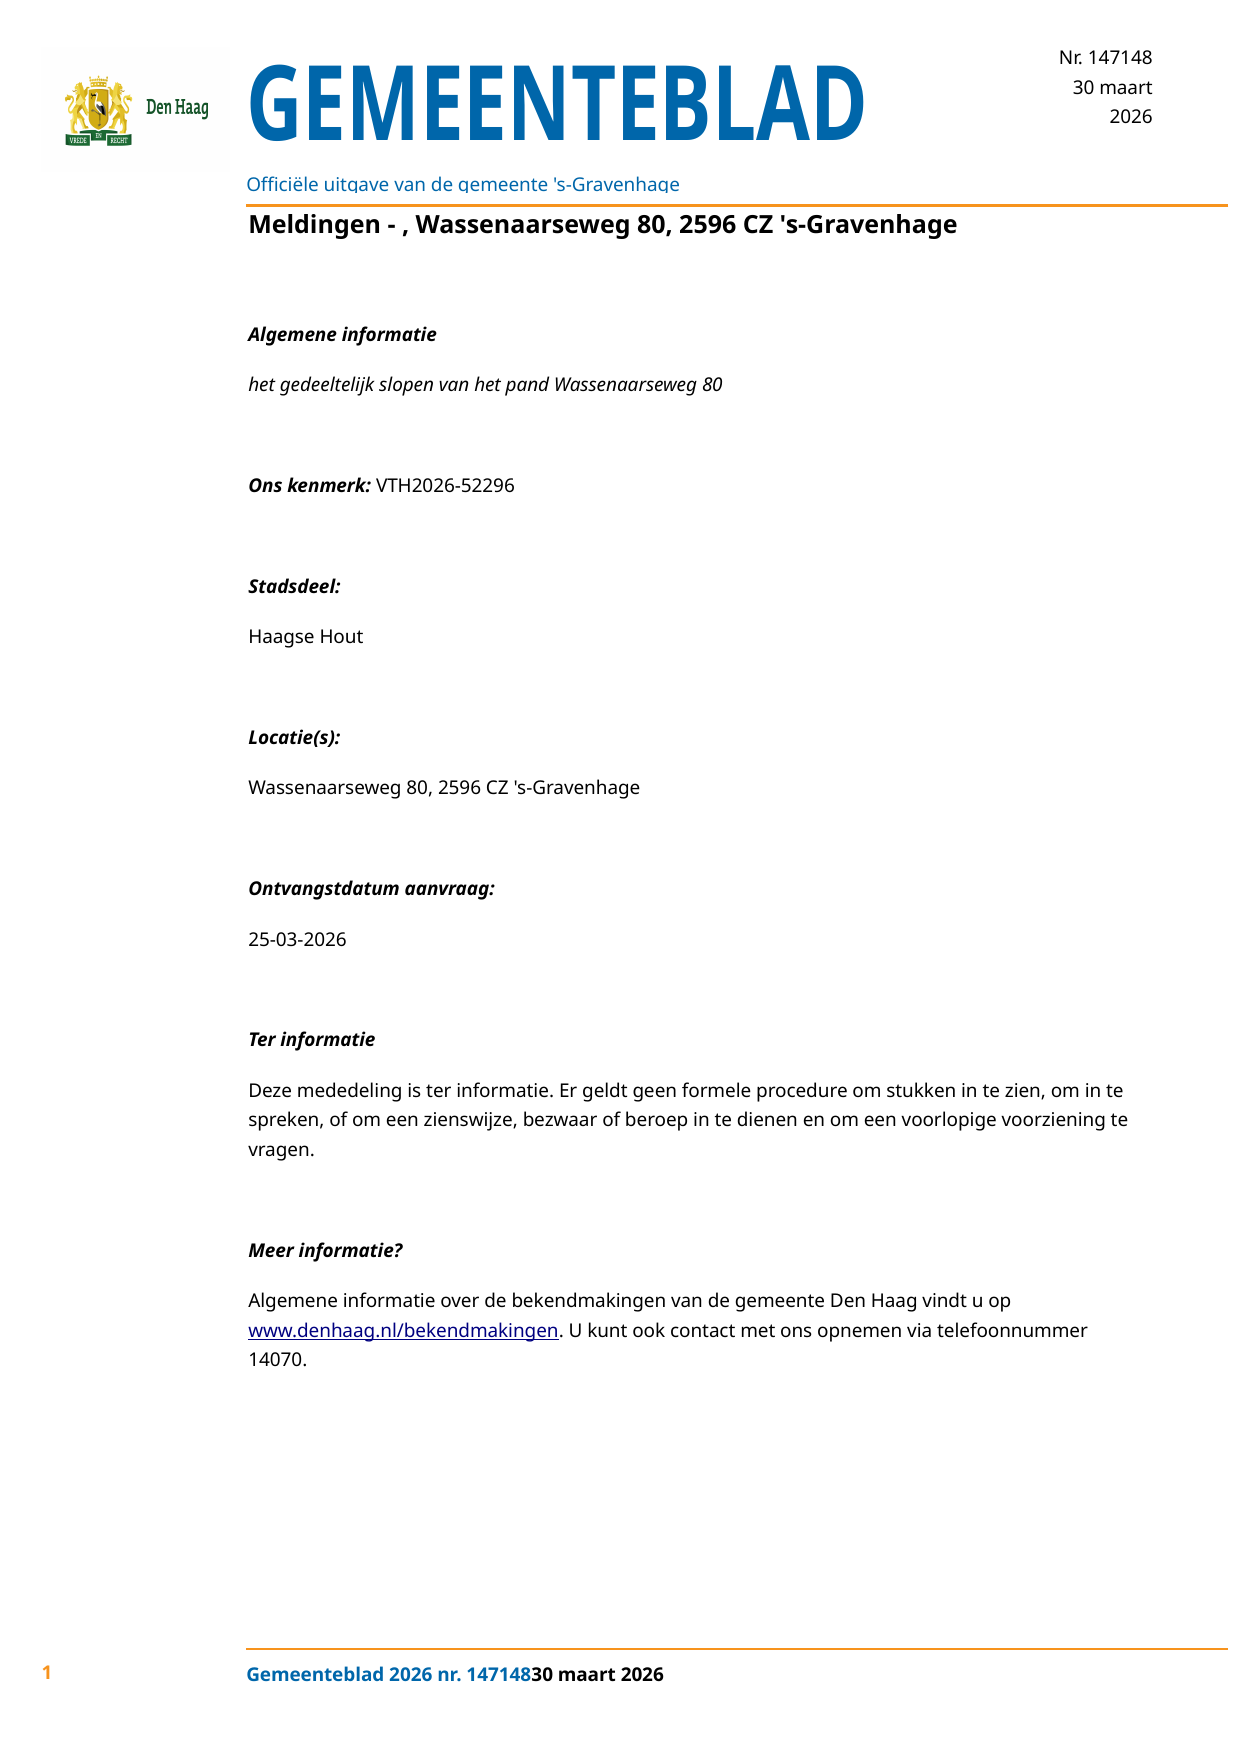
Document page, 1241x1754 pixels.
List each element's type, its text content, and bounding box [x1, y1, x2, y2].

picture [41, 47, 231, 172]
text Locatie(s): [248, 724, 1152, 750]
text Meer informatie? [248, 1237, 1152, 1263]
text Ons kenmerk: VTH2026-52296 [248, 472, 1152, 498]
text het gedeeltelijk slopen van het pand Wassenaarseweg 80 [248, 371, 1152, 397]
text Ter informatie [248, 1027, 1152, 1052]
text Ontvangstdatum aanvraag: [248, 875, 1152, 901]
text Algemene informatie [248, 321, 1152, 346]
text 25-03-2026 [248, 926, 1152, 951]
text Haagse Hout [248, 623, 1152, 649]
text Meldingen - , Wassenaarseweg 80, 2596 CZ 's-Gravenhage [248, 207, 1152, 241]
text Wassenaarseweg 80, 2596 CZ 's-Gravenhage [248, 774, 1152, 800]
text Stadsdeel: [248, 573, 1152, 598]
text Deze mededeling is ter informatie. Er geldt geen formele procedure om stukken in te zien, om in te spreken, of om een zienswijze, bezwaar of beroep in te dienen en om een voorlopige voorziening te vragen. [248, 1077, 1152, 1162]
text Algemene informatie over de bekendmakingen van de gemeente Den Haag vindt u op www.denhaag.nl/bekendmakingen. U kunt ook contact met ons opnemen via telefoonnummer 14070. [248, 1287, 1152, 1372]
